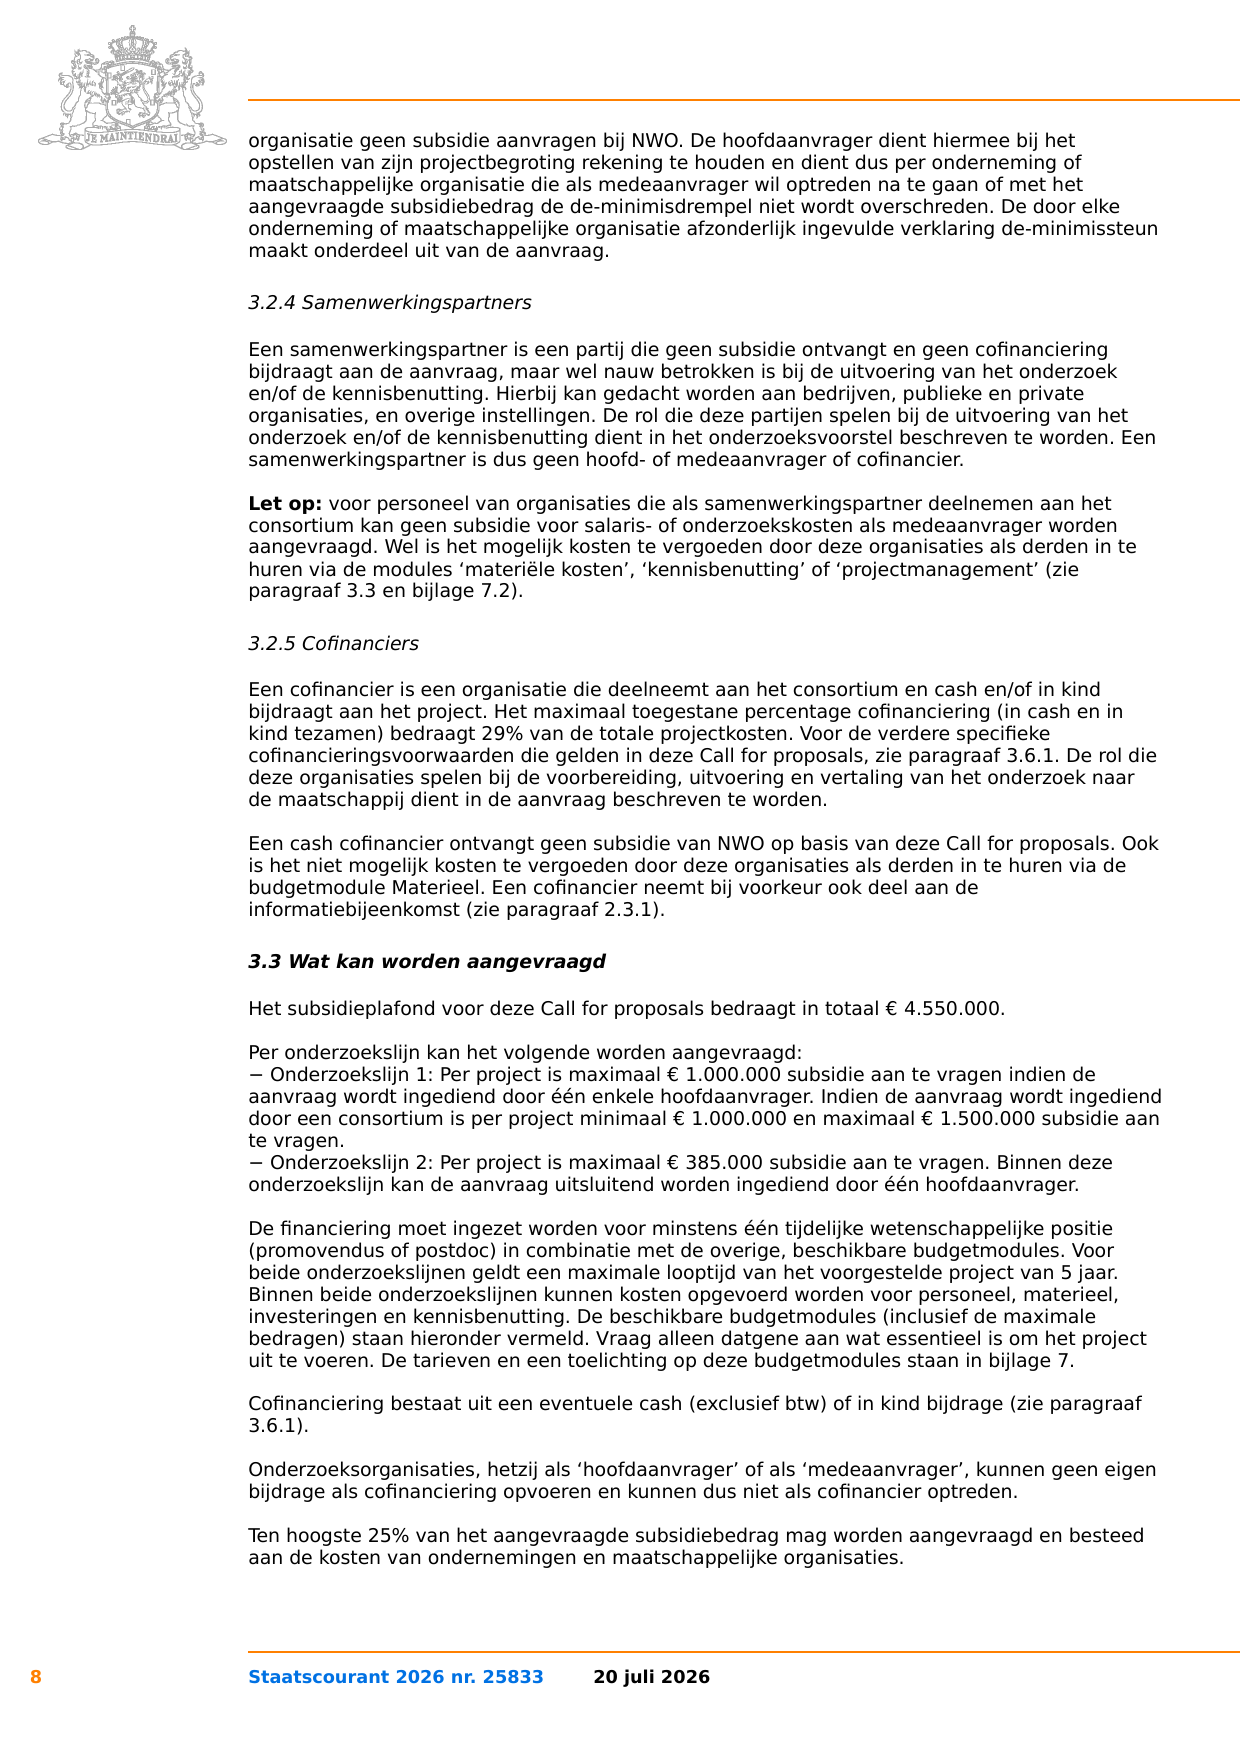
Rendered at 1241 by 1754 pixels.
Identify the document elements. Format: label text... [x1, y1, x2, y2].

text Een cofinancier is een organisatie die deelneemt aan het consortium en cash en/of in kind bijdraagt aan het project. Het maximaal toegestane percentage cofinanciering (in cash en in kind tezamen) bedraagt 29% van de totale projectkosten. Voor de verdere specifieke cofinancieringsvoorwaarden die gelden in deze Call for proposals, zie paragraaf 3.6.1. De rol die deze organisaties spelen bij de voorbereiding, uitvoering en vertaling van het onderzoek naar de maatschappij dient in de aanvraag beschreven te worden. [248, 679, 1163, 811]
text organisatie geen subsidie aanvragen bij NWO. De hoofdaanvrager dient hiermee bij het opstellen van zijn projectbegroting rekening te houden en dient dus per onderneming of maatschappelijke organisatie die als medeaanvrager wil optreden na te gaan of met het aangevraagde subsidiebedrag de de-minimisdrempel niet wordt overschreden. De door elke onderneming of maatschappelijke organisatie afzonderlijk ingevulde verklaring de-minimissteun maakt onderdeel uit van de aanvraag. [248, 130, 1163, 262]
text − Onderzoekslijn 1: Per project is maximaal € 1.000.000 subsidie aan te vragen indien de aanvraag wordt ingediend door één enkele hoofdaanvrager. Indien de aanvraag wordt ingediend door een consortium is per project minimaal € 1.000.000 en maximaal € 1.500.000 subsidie aan te vragen. [248, 1064, 1163, 1152]
picture [38, 25, 227, 150]
text Een samenwerkingspartner is een partij die geen subsidie ontvangt en geen cofinanciering bijdraagt aan de aanvraag, maar wel nauw betrokken is bij de uitvoering van het onderzoek en/of de kennisbenutting. Hierbij kan gedacht worden aan bedrijven, publieke en private organisaties, en overige instellingen. De rol die deze partijen spelen bij de uitvoering van het onderzoek en/of de kennisbenutting dient in het onderzoeksvoorstel beschreven te worden. Een samenwerkingspartner is dus geen hoofd- of medeaanvrager of cofinancier. [248, 339, 1163, 471]
text Een cash cofinancier ontvangt geen subsidie van NWO op basis van deze Call for proposals. Ook is het niet mogelijk kosten te vergoeden door deze organisaties als derden in te huren via de budgetmodule Materieel. Een cofinancier neemt bij voorkeur ook deel aan de informatiebijeenkomst (zie paragraaf 2.3.1). [248, 833, 1163, 921]
text Let op: voor personeel van organisaties die als samenwerkingspartner deelnemen aan het consortium kan geen subsidie voor salaris- of onderzoekskosten als medeaanvrager worden aangevraagd. Wel is het mogelijk kosten te vergoeden door deze organisaties als derden in te huren via de modules ‘materiële kosten’, ‘kennisbenutting’ of ‘projectmanagement’ (zie paragraaf 3.3 en bijlage 7.2). [248, 492, 1163, 602]
text De financiering moet ingezet worden voor minstens één tijdelijke wetenschappelijke positie (promovendus of postdoc) in combinatie met de overige, beschikbare budgetmodules. Voor beide onderzoekslijnen geldt een maximale looptijd van het voorgestelde project van 5 jaar. Binnen beide onderzoekslijnen kunnen kosten opgevoerd worden voor personeel, materieel, investeringen en kennisbenutting. De beschikbare budgetmodules (inclusief de maximale bedragen) staan hieronder vermeld. Vraag alleen datgene aan wat essentieel is om het project uit te voeren. De tarieven en een toelichting op deze budgetmodules staan in bijlage 7. [248, 1218, 1163, 1371]
text Cofinanciering bestaat uit een eventuele cash (exclusief btw) of in kind bijdrage (zie paragraaf 3.6.1). [248, 1393, 1163, 1437]
subtitle 3.2.5 Cofinanciers [248, 632, 1163, 654]
text Het subsidieplafond voor deze Call for proposals bedraagt in totaal € 4.550.000. [248, 998, 1163, 1020]
text Ten hoogste 25% van het aangevraagde subsidiebedrag mag worden aangevraagd en besteed aan de kosten van ondernemingen en maatschappelijke organisaties. [248, 1525, 1163, 1569]
text − Onderzoekslijn 2: Per project is maximaal € 385.000 subsidie aan te vragen. Binnen deze onderzoekslijn kan de aanvraag uitsluitend worden ingediend door één hoofdaanvrager. [248, 1152, 1163, 1196]
subtitle 3.2.4 Samenwerkingspartners [248, 292, 1163, 314]
subtitle 3.3 Wat kan worden aangevraagd [248, 951, 1163, 973]
text Per onderzoekslijn kan het volgende worden aangevraagd: [248, 1042, 1163, 1064]
text Onderzoeksorganisaties, hetzij als ‘hoofdaanvrager’ of als ‘medeaanvrager’, kunnen geen eigen bijdrage als cofinanciering opvoeren en kunnen dus niet als cofinancier optreden. [248, 1459, 1163, 1503]
